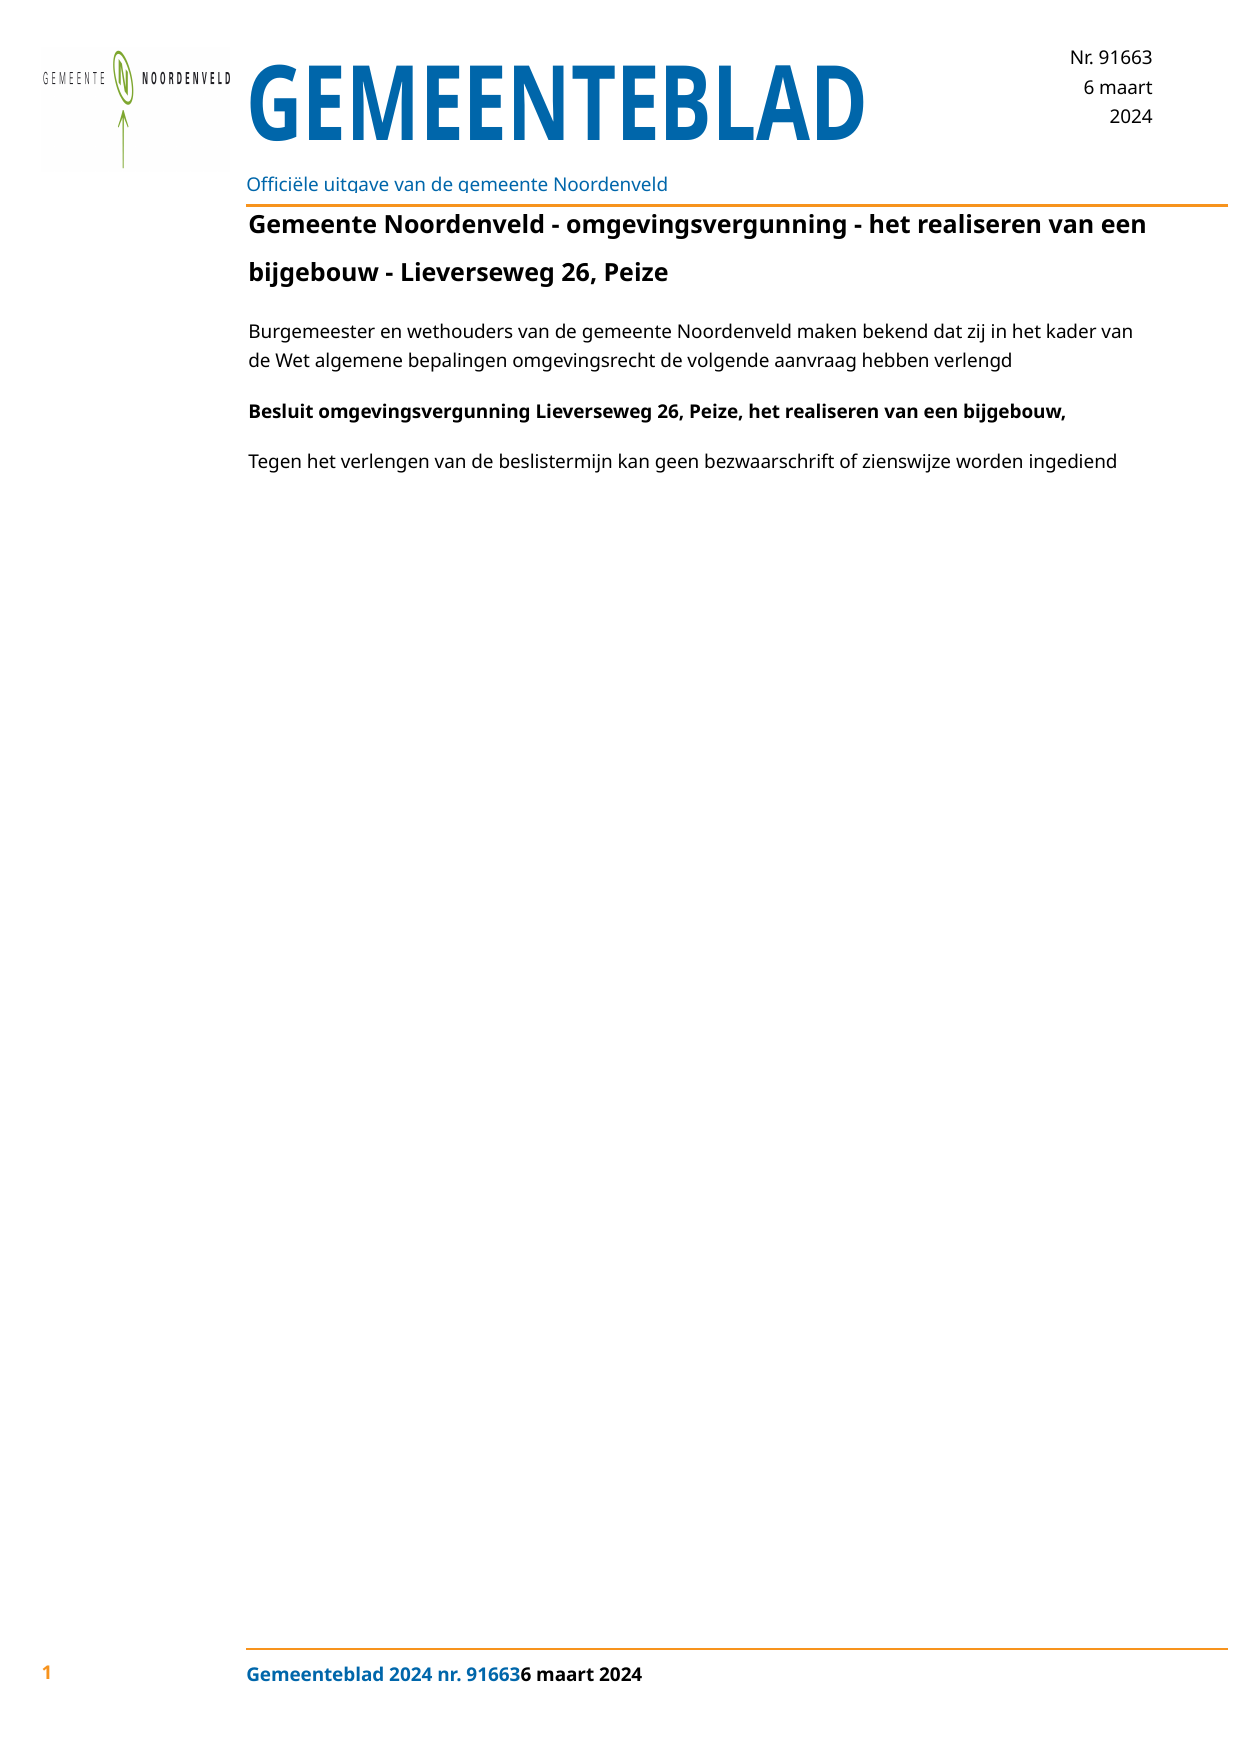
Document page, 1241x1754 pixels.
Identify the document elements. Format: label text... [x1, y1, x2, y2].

text Burgemeester en wethouders van de gemeente Noordenveld maken bekend dat zij in het kader van de Wet algemene bepalingen omgevingsrecht de volgende aanvraag hebben verlengd [248, 318, 1152, 373]
text Besluit omgevingsvergunning Lieverseweg 26, Peize, het realiseren van een bijgebouw, [248, 398, 1152, 424]
text Tegen het verlengen van de beslistermijn kan geen bezwaarschrift of zienswijze worden ingediend [248, 448, 1152, 474]
text Gemeente Noordenveld - omgevingsvergunning - het realiseren van een bijgebouw - Lieverseweg 26, Peize [248, 207, 1152, 288]
picture [41, 47, 231, 172]
